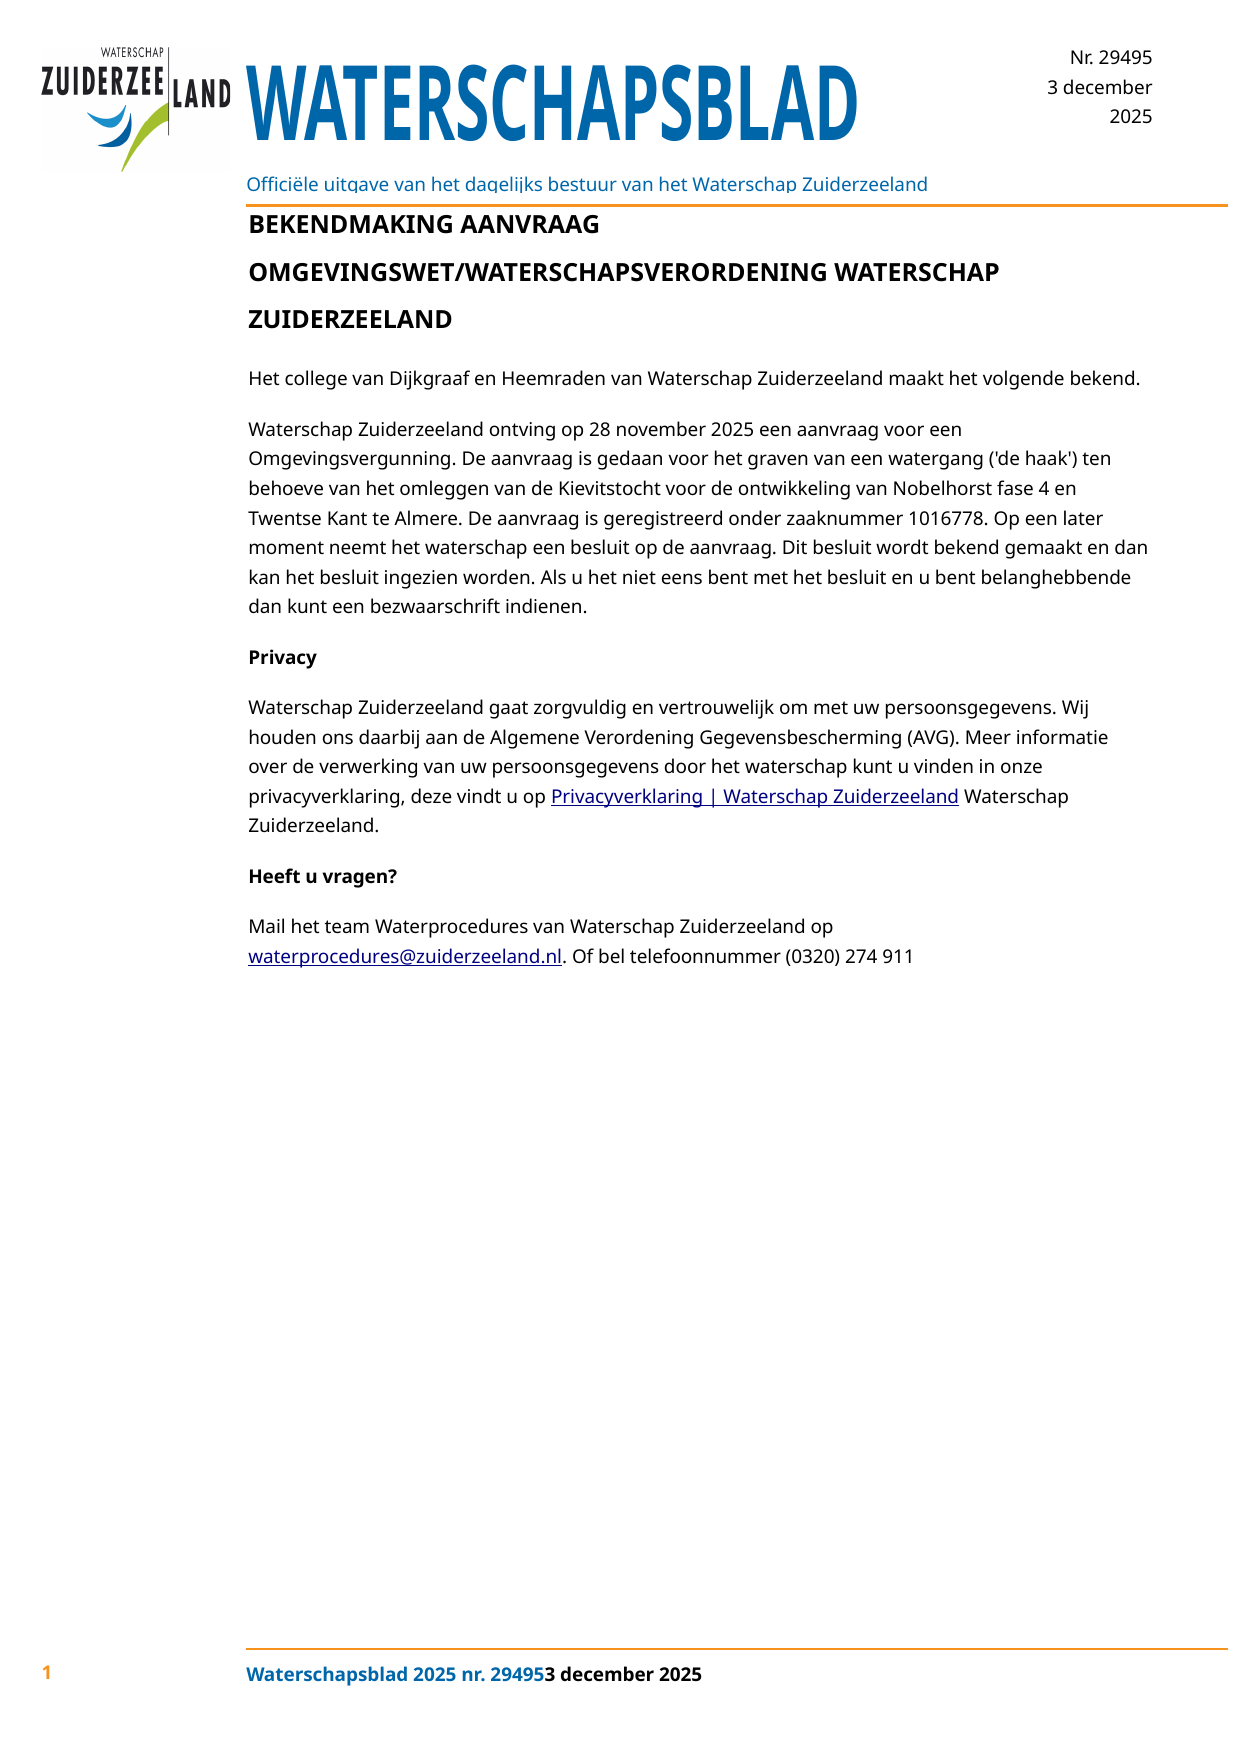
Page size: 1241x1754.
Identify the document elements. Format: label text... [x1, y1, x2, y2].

text Privacy [248, 644, 1152, 669]
text BEKENDMAKING AANVRAAG OMGEVINGSWET/WATERSCHAPSVERORDENING WATERSCHAP ZUIDERZEELAND [248, 207, 1152, 336]
text Waterschap Zuiderzeeland gaat zorgvuldig en vertrouwelijk om met uw persoonsgegevens. Wij houden ons daarbij aan de Algemene Verordening Gegevensbescherming (AVG). Meer informatie over de verwerking van uw persoonsgegevens door het waterschap kunt u vinden in onze privacyverklaring, deze vindt u op Privacyverklaring | Waterschap Zuiderzeeland Waterschap Zuiderzeeland. [248, 694, 1152, 838]
text Waterschap Zuiderzeeland ontving op 28 november 2025 een aanvraag voor een Omgevingsvergunning. De aanvraag is gedaan voor het graven van een watergang ('de haak') ten behoeve van het omleggen van de Kievitstocht voor de ontwikkeling van Nobelhorst fase 4 en Twentse Kant te Almere. De aanvraag is geregistreerd onder zaaknummer 1016778. Op een later moment neemt het waterschap een besluit op de aanvraag. Dit besluit wordt bekend gemaakt en dan kan het besluit ingezien worden. Als u het niet eens bent met het besluit en u bent belanghebbende dan kunt een bezwaarschrift indienen. [248, 416, 1152, 619]
text Heeft u vragen? [248, 863, 1152, 889]
picture [41, 47, 231, 172]
text Het college van Dijkgraaf en Heemraden van Waterschap Zuiderzeeland maakt het volgende bekend. [248, 366, 1152, 391]
text Mail het team Waterprocedures van Waterschap Zuiderzeeland op waterprocedures@zuiderzeeland.nl. Of bel telefoonnummer (0320) 274 911 [248, 913, 1152, 969]
